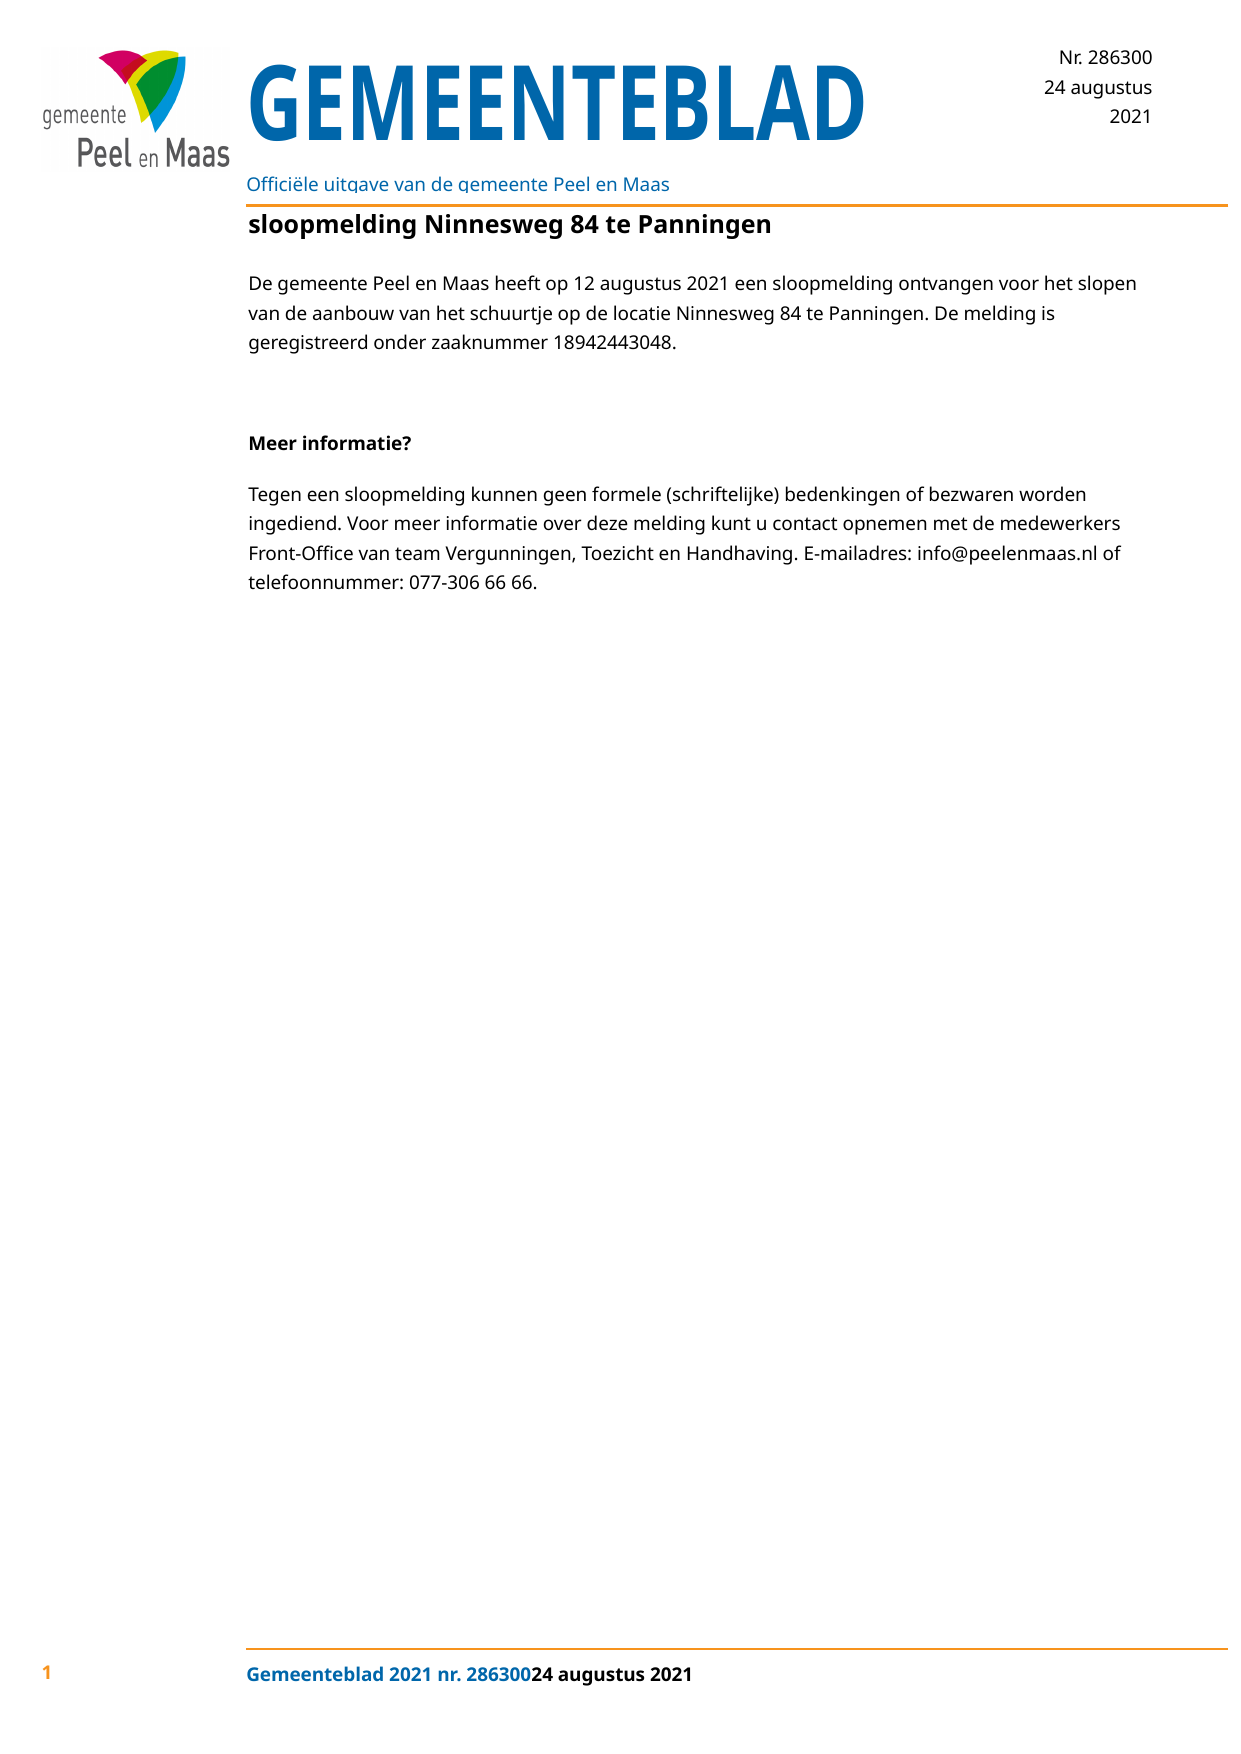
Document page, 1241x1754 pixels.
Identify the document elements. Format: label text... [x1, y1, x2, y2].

text Meer informatie? [248, 430, 1152, 456]
picture [41, 47, 231, 172]
text De gemeente Peel en Maas heeft op 12 augustus 2021 een sloopmelding ontvangen voor het slopen van de aanbouw van het schuurtje op de locatie Ninnesweg 84 te Panningen. De melding is geregistreerd onder zaaknummer 18942443048. [248, 270, 1152, 355]
text sloopmelding Ninnesweg 84 te Panningen [248, 207, 1152, 241]
text Tegen een sloopmelding kunnen geen formele (schriftelijke) bedenkingen of bezwaren worden ingediend. Voor meer informatie over deze melding kunt u contact opnemen met de medewerkers Front-Office van team Vergunningen, Toezicht en Handhaving. E-mailadres: info@peelenmaas.nl of telefoonnummer: 077-306 66 66. [248, 481, 1152, 595]
